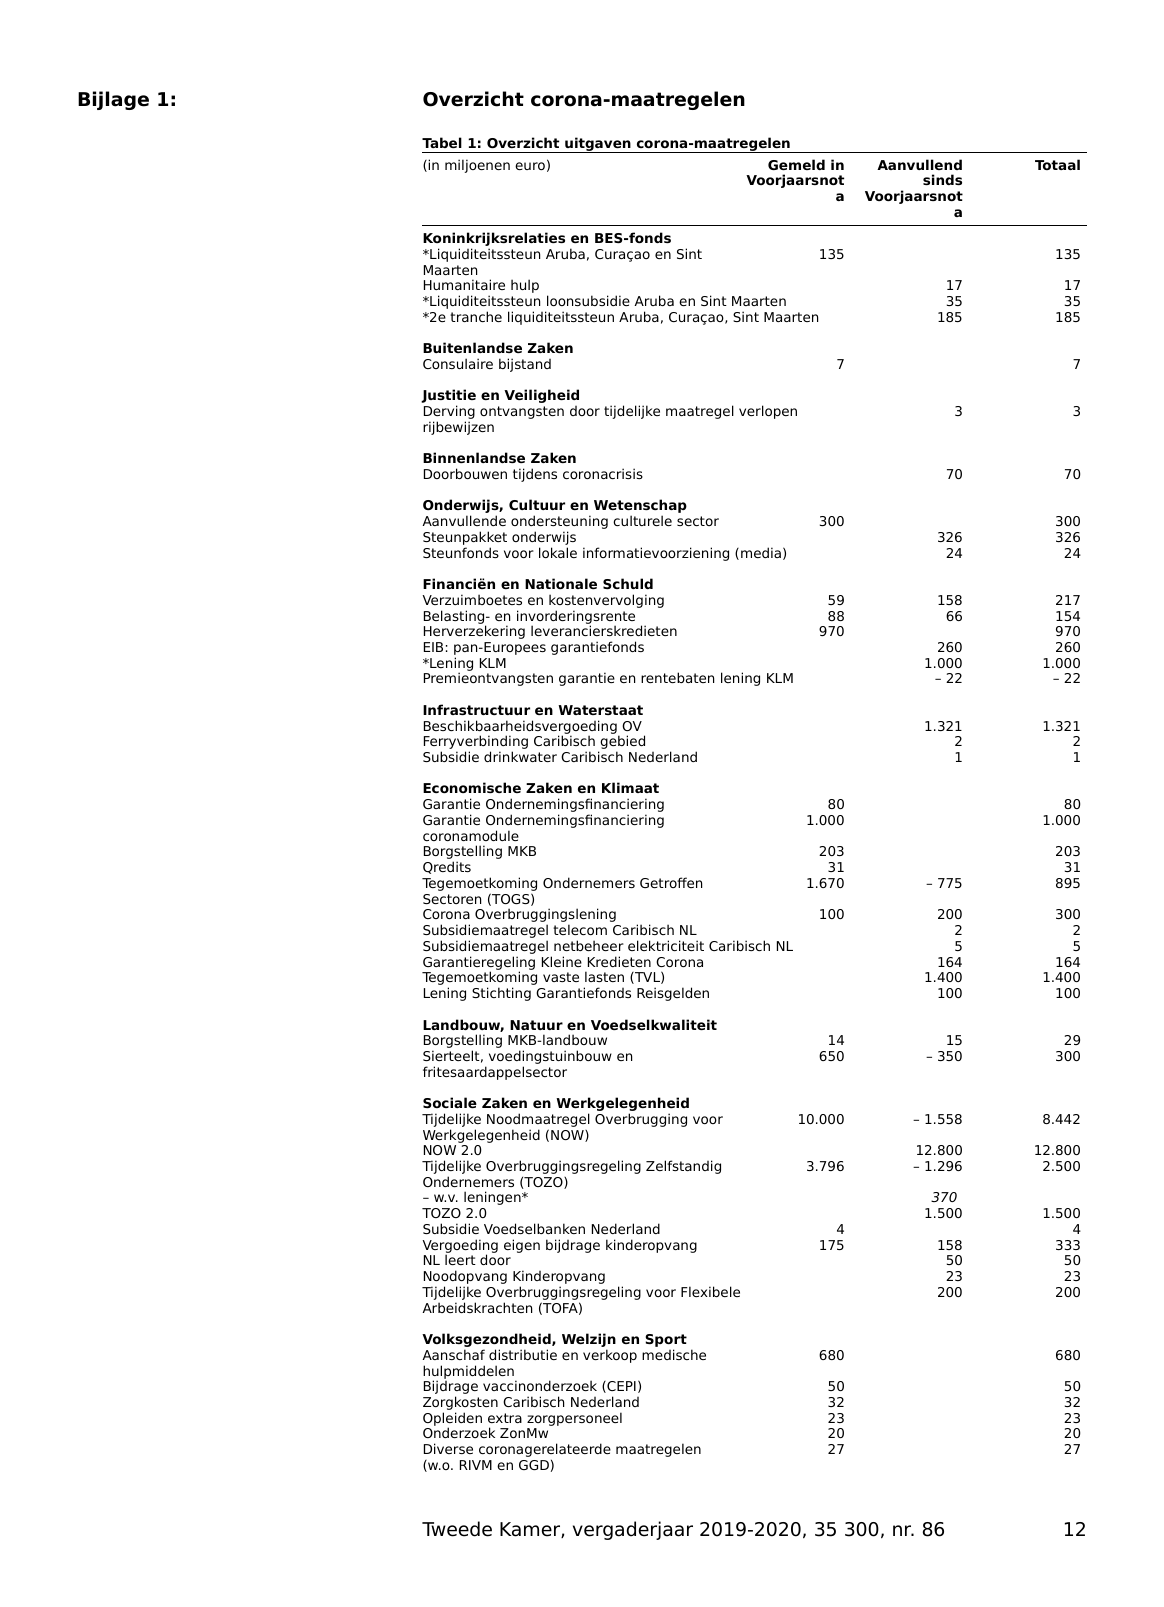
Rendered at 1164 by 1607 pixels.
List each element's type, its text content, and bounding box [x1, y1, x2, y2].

table_cell 3.796 [732, 1159, 850, 1190]
table_cell Doorbouwen tijdens coronacrisis [422, 467, 732, 482]
table_cell [732, 1206, 850, 1222]
table_cell [422, 1002, 732, 1017]
table_cell – 22 [969, 671, 1087, 687]
table_cell 260 [850, 640, 968, 656]
table_cell [850, 781, 968, 797]
table_cell 154 [969, 608, 1087, 624]
table_cell [850, 1002, 968, 1017]
table_cell Bijdrage vaccinonderzoek (CEPI) [422, 1379, 732, 1395]
table_cell 680 [732, 1348, 850, 1379]
table_cell – 350 [850, 1049, 968, 1080]
table_cell Lening Stichting Garantiefonds Reisgelden [422, 986, 732, 1002]
table_cell 2 [850, 734, 968, 750]
table_cell [850, 797, 968, 813]
table_cell [969, 435, 1087, 451]
table_cell 20 [732, 1426, 850, 1442]
table_cell 1.321 [850, 719, 968, 734]
table_cell [850, 341, 968, 357]
table_cell [850, 766, 968, 781]
table_cell Belasting- en invorderingsrente [422, 608, 732, 624]
table_cell 100 [850, 986, 968, 1002]
table_cell [422, 1316, 732, 1332]
table_cell [850, 226, 968, 247]
table_cell [850, 1096, 968, 1112]
table_cell 8.442 [969, 1112, 1087, 1143]
table_cell *Lening KLM [422, 656, 732, 671]
table_cell 2 [969, 923, 1087, 939]
table_cell [969, 1080, 1087, 1096]
table_cell 1.400 [969, 970, 1087, 986]
table_cell [732, 750, 850, 766]
table_cell [850, 1332, 968, 1348]
table_cell [732, 561, 850, 577]
table_cell [732, 719, 850, 734]
table_cell [969, 766, 1087, 781]
table_cell 1.000 [969, 656, 1087, 671]
table_cell 164 [850, 954, 968, 970]
table_cell 12.800 [850, 1143, 968, 1159]
table_cell Landbouw, Natuur en Voedselkwaliteit [422, 1017, 732, 1033]
table_cell 23 [732, 1411, 850, 1426]
table_cell [969, 561, 1087, 577]
table_cell [969, 1002, 1087, 1017]
table_cell [969, 781, 1087, 797]
table_cell 31 [732, 860, 850, 876]
table_cell Tegemoetkoming Ondernemers Getroffen Sectoren (TOGS) [422, 876, 732, 907]
table_cell [422, 766, 732, 781]
table_cell [732, 656, 850, 671]
table_cell 24 [850, 545, 968, 561]
table_cell 35 [969, 294, 1087, 309]
table_cell Derving ontvangsten door tijdelijke maatregel verlopen rijbewijzen [422, 404, 850, 435]
table_cell 80 [969, 797, 1087, 813]
table_cell [850, 844, 968, 860]
table_cell 300 [732, 514, 850, 530]
table_cell 15 [850, 1033, 968, 1049]
table_cell 1.500 [969, 1206, 1087, 1222]
table_cell 5 [969, 939, 1087, 954]
table_cell 158 [850, 593, 968, 608]
table_cell [732, 1190, 850, 1206]
table_cell [850, 687, 968, 703]
table_cell [969, 373, 1087, 388]
table_cell [732, 278, 850, 294]
table_cell 1.321 [969, 719, 1087, 734]
table_cell Subsidiemaatregel netbeheer elektriciteit Caribisch NL [422, 939, 850, 954]
table_cell Herverzekering leverancierskredieten [422, 624, 732, 640]
table_cell Aanvullende ondersteuning culturele sector [422, 514, 732, 530]
table_cell [850, 1426, 968, 1442]
table_cell Aanschaf distributie en verkoop medische hulpmiddelen [422, 1348, 732, 1379]
table_cell 895 [969, 876, 1087, 907]
table_cell [969, 1017, 1087, 1033]
table_cell [850, 1395, 968, 1411]
table_cell [732, 781, 850, 797]
table_cell [969, 341, 1087, 357]
table_cell Steunfonds voor lokale informatievoorziening (media) [422, 545, 850, 561]
table_cell Justitie en Veiligheid [422, 388, 732, 404]
table_cell [732, 1253, 850, 1269]
table_cell 5 [850, 939, 968, 954]
table_cell 31 [969, 860, 1087, 876]
table_cell 12.800 [969, 1143, 1087, 1159]
table_cell [850, 624, 968, 640]
table_cell Tijdelijke Noodmaatregel Overbrugging voor Werkgelegenheid (NOW) [422, 1112, 732, 1143]
table_cell [422, 561, 732, 577]
table_cell 650 [732, 1049, 850, 1080]
table_cell 10.000 [732, 1112, 850, 1143]
table_cell 80 [732, 797, 850, 813]
table_cell Premieontvangsten garantie en rentebaten lening KLM [422, 671, 850, 687]
table_cell [732, 1080, 850, 1096]
table_cell [732, 986, 850, 1002]
table_cell 23 [969, 1269, 1087, 1285]
table_cell Gemeld in Voorjaarsnota [732, 153, 850, 225]
table_cell – 775 [850, 876, 968, 907]
table_cell 970 [732, 624, 850, 640]
table_cell 23 [969, 1411, 1087, 1426]
table_cell Subsidie drinkwater Caribisch Nederland [422, 750, 732, 766]
table_cell Borgstelling MKB-landbouw [422, 1033, 732, 1049]
table_cell [732, 687, 850, 703]
table_cell [732, 1096, 850, 1112]
table_cell [732, 1269, 850, 1285]
table_cell 7 [732, 357, 850, 372]
table_cell 135 [969, 247, 1087, 278]
table_cell [732, 734, 850, 750]
table_cell 50 [969, 1253, 1087, 1269]
table_cell Garantieregeling Kleine Kredieten Corona [422, 954, 732, 970]
table_cell 24 [969, 545, 1087, 561]
table_cell [850, 435, 968, 451]
table_cell [850, 1316, 968, 1332]
table_cell 32 [732, 1395, 850, 1411]
table_cell [732, 703, 850, 718]
table_cell 370 [850, 1190, 968, 1206]
table_cell [732, 1143, 850, 1159]
table_cell Corona Overbruggingslening [422, 907, 732, 923]
table_cell [422, 1080, 732, 1096]
table_cell [850, 373, 968, 388]
table_cell Tijdelijke Overbruggingsregeling voor Flexibele Arbeidskrachten (TOFA) [422, 1285, 850, 1316]
table_cell Tegemoetkoming vaste lasten (TVL) [422, 970, 732, 986]
table_cell Onderzoek ZonMw [422, 1426, 732, 1442]
table_cell [850, 703, 968, 718]
table_cell 217 [969, 593, 1087, 608]
table_cell 300 [969, 514, 1087, 530]
table_cell Sierteelt, voedingstuinbouw en fritesaardappelsector [422, 1049, 732, 1080]
table_cell 3 [850, 404, 968, 435]
table_cell 66 [850, 608, 968, 624]
table_cell [969, 577, 1087, 593]
table_cell 2.500 [969, 1159, 1087, 1190]
table_cell [732, 1316, 850, 1332]
table_cell [969, 226, 1087, 247]
table_cell Borgstelling MKB [422, 844, 732, 860]
table_cell 333 [969, 1238, 1087, 1253]
table_cell *Liquiditeitssteun Aruba, Curaçao en Sint Maarten [422, 247, 732, 278]
table_cell [732, 341, 850, 357]
table_cell 200 [969, 1285, 1087, 1316]
table_cell 326 [969, 530, 1087, 545]
table_cell – w.v. leningen* [422, 1190, 732, 1206]
table_cell Noodopvang Kinderopvang [422, 1269, 732, 1285]
table_cell [850, 388, 968, 404]
table_cell 680 [969, 1348, 1087, 1379]
table_cell Verzuimboetes en kostenvervolging [422, 593, 732, 608]
table_cell 14 [732, 1033, 850, 1049]
table_cell [969, 687, 1087, 703]
table_cell – 22 [850, 671, 968, 687]
table_cell 23 [850, 1269, 968, 1285]
table_cell Buitenlandse Zaken [422, 341, 732, 357]
table_cell [969, 325, 1087, 341]
table_cell 29 [969, 1033, 1087, 1049]
table_cell 970 [969, 624, 1087, 640]
table_cell [850, 514, 968, 530]
table_cell [969, 483, 1087, 498]
table_cell Zorgkosten Caribisch Nederland [422, 1395, 732, 1411]
table_cell 1.500 [850, 1206, 968, 1222]
table_cell 1.400 [850, 970, 968, 986]
table_cell *2e tranche liquiditeitssteun Aruba, Curaçao, Sint Maarten [422, 310, 850, 325]
table_cell 3 [969, 404, 1087, 435]
table_cell 35 [850, 294, 968, 309]
table_cell 32 [969, 1395, 1087, 1411]
table_cell Infrastructuur en Waterstaat [422, 703, 732, 718]
table_cell [732, 451, 850, 467]
table_cell [969, 451, 1087, 467]
table_cell 135 [732, 247, 850, 278]
table_cell [969, 1332, 1087, 1348]
table_cell 50 [850, 1253, 968, 1269]
table_cell 2 [969, 734, 1087, 750]
table_cell [422, 373, 732, 388]
table_cell [850, 247, 968, 278]
table_cell [732, 498, 850, 514]
table_cell 326 [850, 530, 968, 545]
table_cell 70 [850, 467, 968, 482]
table_cell [850, 1017, 968, 1033]
table_cell 1 [969, 750, 1087, 766]
table_cell [422, 687, 732, 703]
table_cell 20 [969, 1426, 1087, 1442]
table_cell [850, 1348, 968, 1379]
table_cell (in miljoenen euro) [422, 153, 732, 225]
table_cell 200 [850, 907, 968, 923]
table_cell 203 [969, 844, 1087, 860]
table_cell [732, 640, 850, 656]
table_cell 17 [850, 278, 968, 294]
table_cell 27 [732, 1442, 850, 1473]
table_cell [850, 498, 968, 514]
table_cell 100 [732, 907, 850, 923]
table_cell 88 [732, 608, 850, 624]
table_cell [850, 1379, 968, 1395]
table_cell 185 [850, 310, 968, 325]
table_cell [969, 703, 1087, 718]
table_cell Binnenlandse Zaken [422, 451, 732, 467]
table_cell Consulaire bijstand [422, 357, 732, 372]
table_cell 260 [969, 640, 1087, 656]
table_cell [850, 483, 968, 498]
table_cell [850, 1442, 968, 1473]
table_cell *Liquiditeitssteun loonsubsidie Aruba en Sint Maarten [422, 294, 850, 309]
table_cell 17 [969, 278, 1087, 294]
table_cell Volksgezondheid, Welzijn en Sport [422, 1332, 732, 1348]
table_cell [732, 435, 850, 451]
table_cell 70 [969, 467, 1087, 482]
table_cell 27 [969, 1442, 1087, 1473]
table_cell [969, 1190, 1087, 1206]
table_cell EIB: pan-Europees garantiefonds [422, 640, 732, 656]
table_cell Financiën en Nationale Schuld [422, 577, 732, 593]
table_cell [850, 1222, 968, 1237]
table_cell 300 [969, 907, 1087, 923]
table_cell [732, 1017, 850, 1033]
table_cell 158 [850, 1238, 968, 1253]
table_cell – 1.296 [850, 1159, 968, 1190]
table_cell 1 [850, 750, 968, 766]
table_cell [422, 325, 732, 341]
table_cell Opleiden extra zorgpersoneel [422, 1411, 732, 1426]
table_cell [850, 561, 968, 577]
table_cell Steunpakket onderwijs [422, 530, 732, 545]
table_cell Diverse coronagerelateerde maatregelen (w.o. RIVM en GGD) [422, 1442, 732, 1473]
subtitle Bijlage 1: Overzicht corona-maatregelen [77, 89, 1087, 111]
table_cell NL leert door [422, 1253, 732, 1269]
table_cell [732, 373, 850, 388]
table_cell Humanitaire hulp [422, 278, 732, 294]
table_cell 203 [732, 844, 850, 860]
table_cell [732, 577, 850, 593]
table_cell Sociale Zaken en Werkgelegenheid [422, 1096, 732, 1112]
table_cell 185 [969, 310, 1087, 325]
table_cell [969, 1316, 1087, 1332]
table_cell Aanvullend sinds Voorjaarsnota [850, 153, 968, 225]
table_cell [969, 498, 1087, 514]
table_cell [732, 388, 850, 404]
table_cell [732, 483, 850, 498]
table_cell [850, 813, 968, 844]
table_cell [732, 1002, 850, 1017]
table_cell Subsidie Voedselbanken Nederland [422, 1222, 732, 1237]
table_cell 300 [969, 1049, 1087, 1080]
table_cell [850, 860, 968, 876]
table_cell 4 [969, 1222, 1087, 1237]
table_cell [850, 1411, 968, 1426]
table_cell [732, 923, 850, 939]
table_cell [850, 577, 968, 593]
table_cell 59 [732, 593, 850, 608]
table_cell [850, 451, 968, 467]
table_cell [422, 483, 732, 498]
table_cell [732, 766, 850, 781]
table_cell 1.000 [969, 813, 1087, 844]
table_cell 1.670 [732, 876, 850, 907]
table_cell 200 [850, 1285, 968, 1316]
table_cell Garantie Ondernemingsfinanciering coronamodule [422, 813, 732, 844]
table_cell NOW 2.0 [422, 1143, 732, 1159]
table_cell 164 [969, 954, 1087, 970]
table_cell 1.000 [732, 813, 850, 844]
table_cell TOZO 2.0 [422, 1206, 732, 1222]
table_cell 175 [732, 1238, 850, 1253]
table_cell Ferryverbinding Caribisch gebied [422, 734, 732, 750]
table_cell [969, 388, 1087, 404]
table_cell 1.000 [850, 656, 968, 671]
table_cell [732, 325, 850, 341]
table_cell 2 [850, 923, 968, 939]
table_cell Beschikbaarheidsvergoeding OV [422, 719, 732, 734]
table_cell Vergoeding eigen bijdrage kinderopvang [422, 1238, 732, 1253]
table_cell [732, 954, 850, 970]
table_cell – 1.558 [850, 1112, 968, 1143]
table_cell [850, 357, 968, 372]
table_cell 100 [969, 986, 1087, 1002]
table_cell Subsidiemaatregel telecom Caribisch NL [422, 923, 732, 939]
table_cell Economische Zaken en Klimaat [422, 781, 732, 797]
table_cell Onderwijs, Cultuur en Wetenschap [422, 498, 732, 514]
table_cell Koninkrijksrelaties en BES-fonds [422, 226, 732, 247]
table_cell [732, 530, 850, 545]
table_cell Garantie Ondernemingsfinanciering [422, 797, 732, 813]
table_cell 4 [732, 1222, 850, 1237]
table_header Tabel 1: Overzicht uitgaven corona-maatregelen [422, 136, 1087, 152]
table_cell [969, 1096, 1087, 1112]
table_cell [732, 467, 850, 482]
table_cell [732, 970, 850, 986]
table_cell Tijdelijke Overbruggingsregeling Zelfstandig Ondernemers (TOZO) [422, 1159, 732, 1190]
table_cell [850, 325, 968, 341]
table_cell [732, 1332, 850, 1348]
table_cell [850, 1080, 968, 1096]
table_cell 7 [969, 357, 1087, 372]
table_cell 50 [969, 1379, 1087, 1395]
table_cell Totaal [969, 153, 1087, 225]
table_cell [422, 435, 732, 451]
table_cell [732, 226, 850, 247]
table_cell 50 [732, 1379, 850, 1395]
table_cell Qredits [422, 860, 732, 876]
